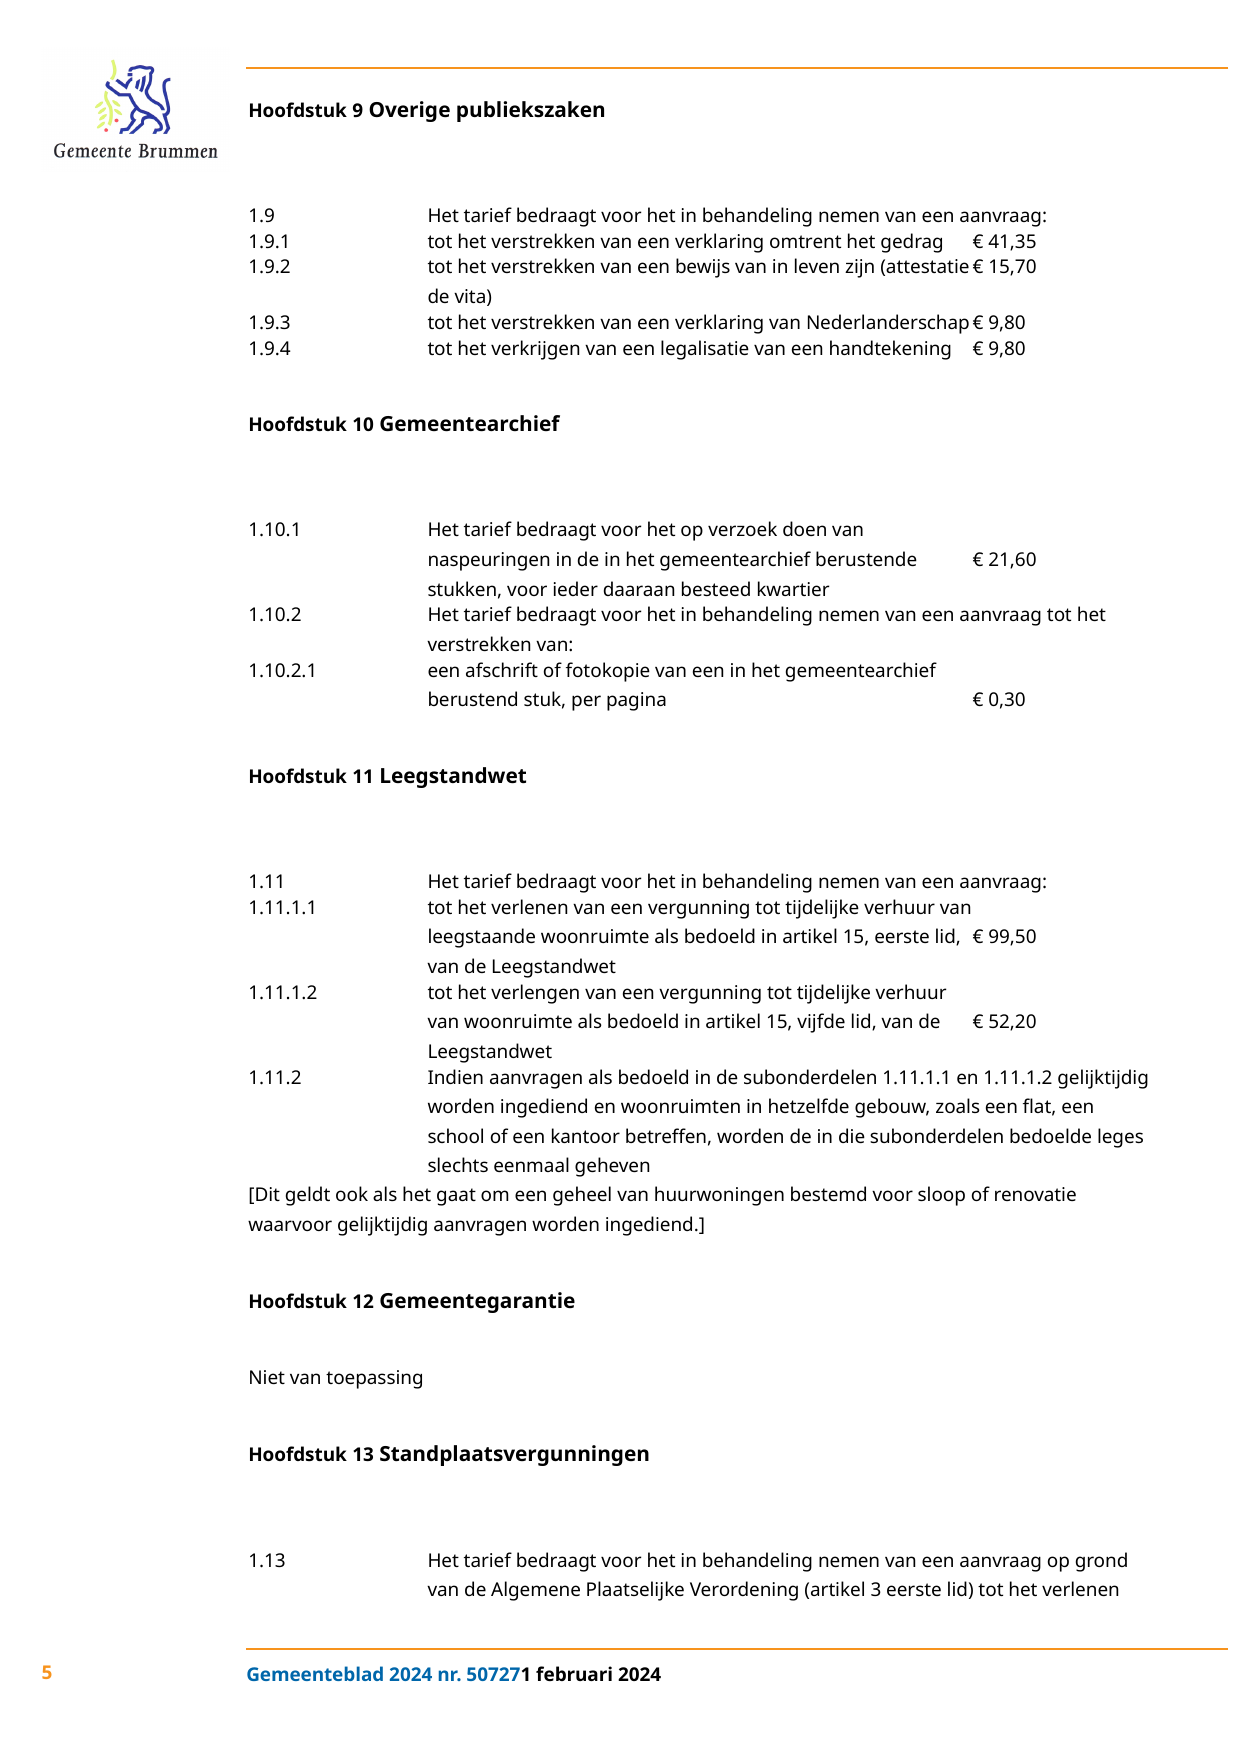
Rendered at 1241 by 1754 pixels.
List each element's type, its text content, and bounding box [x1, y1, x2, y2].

table_cell 1.9.1 [248, 228, 427, 254]
table_cell € 9,80 [973, 335, 1152, 360]
table_cell tot het verlenen van een vergunning tot tijdelijke verhuur van leegstaande woonruimte als bedoeld in artikel 15, eerste lid, van de Leegstandwet [427, 894, 972, 979]
table_cell € 15,70 [973, 254, 1152, 309]
table_header Het tarief bedraagt voor het in behandeling nemen van een aanvraag op grond van de Algemene Plaatselijke Verordening (artikel 3 eerste lid) tot het verlenen [427, 1547, 1152, 1602]
text Hoofdstuk 10 Gemeentearchief [248, 409, 1152, 438]
table_cell 1.10.2.1 [248, 657, 427, 712]
table_cell tot het verstrekken van een verklaring omtrent het gedrag [427, 228, 972, 254]
table_cell tot het verkrijgen van een legalisatie van een handtekening [427, 335, 972, 360]
table_cell tot het verstrekken van een bewijs van in leven zijn (attestatie de vita) [427, 254, 972, 309]
table_cell 1.9.3 [248, 309, 427, 335]
table_cell 1.9.2 [248, 254, 427, 309]
table_cell tot het verlengen van een vergunning tot tijdelijke verhuur van woonruimte als bedoeld in artikel 15, vijfde lid, van de Leegstandwet [427, 979, 972, 1064]
text Hoofdstuk 11 Leegstandwet [248, 761, 1152, 789]
table_header Het tarief bedraagt voor het op verzoek doen van naspeuringen in de in het gemeentearchief berustende stukken, voor ieder daaraan besteed kwartier [427, 517, 972, 602]
text Hoofdstuk 12 Gemeentegarantie [248, 1286, 1152, 1315]
table_cell tot het verstrekken van een verklaring van Nederlanderschap [427, 309, 972, 335]
table_header 1.9 [248, 202, 427, 228]
table_cell € 0,30 [973, 657, 1152, 712]
text Hoofdstuk 13 Standplaatsvergunningen [248, 1439, 1152, 1468]
table_cell Het tarief bedraagt voor het in behandeling nemen van een aanvraag tot het verstrekken van: [427, 602, 1152, 657]
table_cell € 41,35 [973, 228, 1152, 254]
table_cell een afschrift of fotokopie van een in het gemeentearchief berustend stuk, per pagina [427, 657, 972, 712]
table_cell Indien aanvragen als bedoeld in de subonderdelen 1.11.1.1 en 1.11.1.2 gelijktijdig worden ingediend en woonruimten in hetzelfde gebouw, zoals een flat, een school of een kantoor betreffen, worden de in die subonderdelen bedoelde leges slechts eenmaal geheven [427, 1064, 1152, 1178]
table_header Het tarief bedraagt voor het in behandeling nemen van een aanvraag: [427, 202, 1152, 228]
table_cell 1.11.2 [248, 1064, 427, 1178]
text Niet van toepassing [248, 1364, 1152, 1390]
table_header 1.13 [248, 1547, 427, 1602]
table_cell 1.9.4 [248, 335, 427, 360]
table_cell 1.10.2 [248, 602, 427, 657]
picture [41, 47, 231, 172]
table_header Het tarief bedraagt voor het in behandeling nemen van een aanvraag: [427, 869, 1152, 894]
table_header 1.10.1 [248, 517, 427, 602]
table_cell € 99,50 [973, 894, 1152, 979]
text Hoofdstuk 9 Overige publiekszaken [248, 95, 1152, 123]
table_header € 21,60 [973, 517, 1152, 602]
text [Dit geldt ook als het gaat om een geheel van huurwoningen bestemd voor sloop of renovatie waarvoor gelijktijdig aanvragen worden ingediend.] [248, 1182, 1152, 1237]
table_cell € 52,20 [973, 979, 1152, 1064]
table_header 1.11 [248, 869, 427, 894]
table_cell 1.11.1.2 [248, 979, 427, 1064]
table_cell € 9,80 [973, 309, 1152, 335]
table_cell 1.11.1.1 [248, 894, 427, 979]
